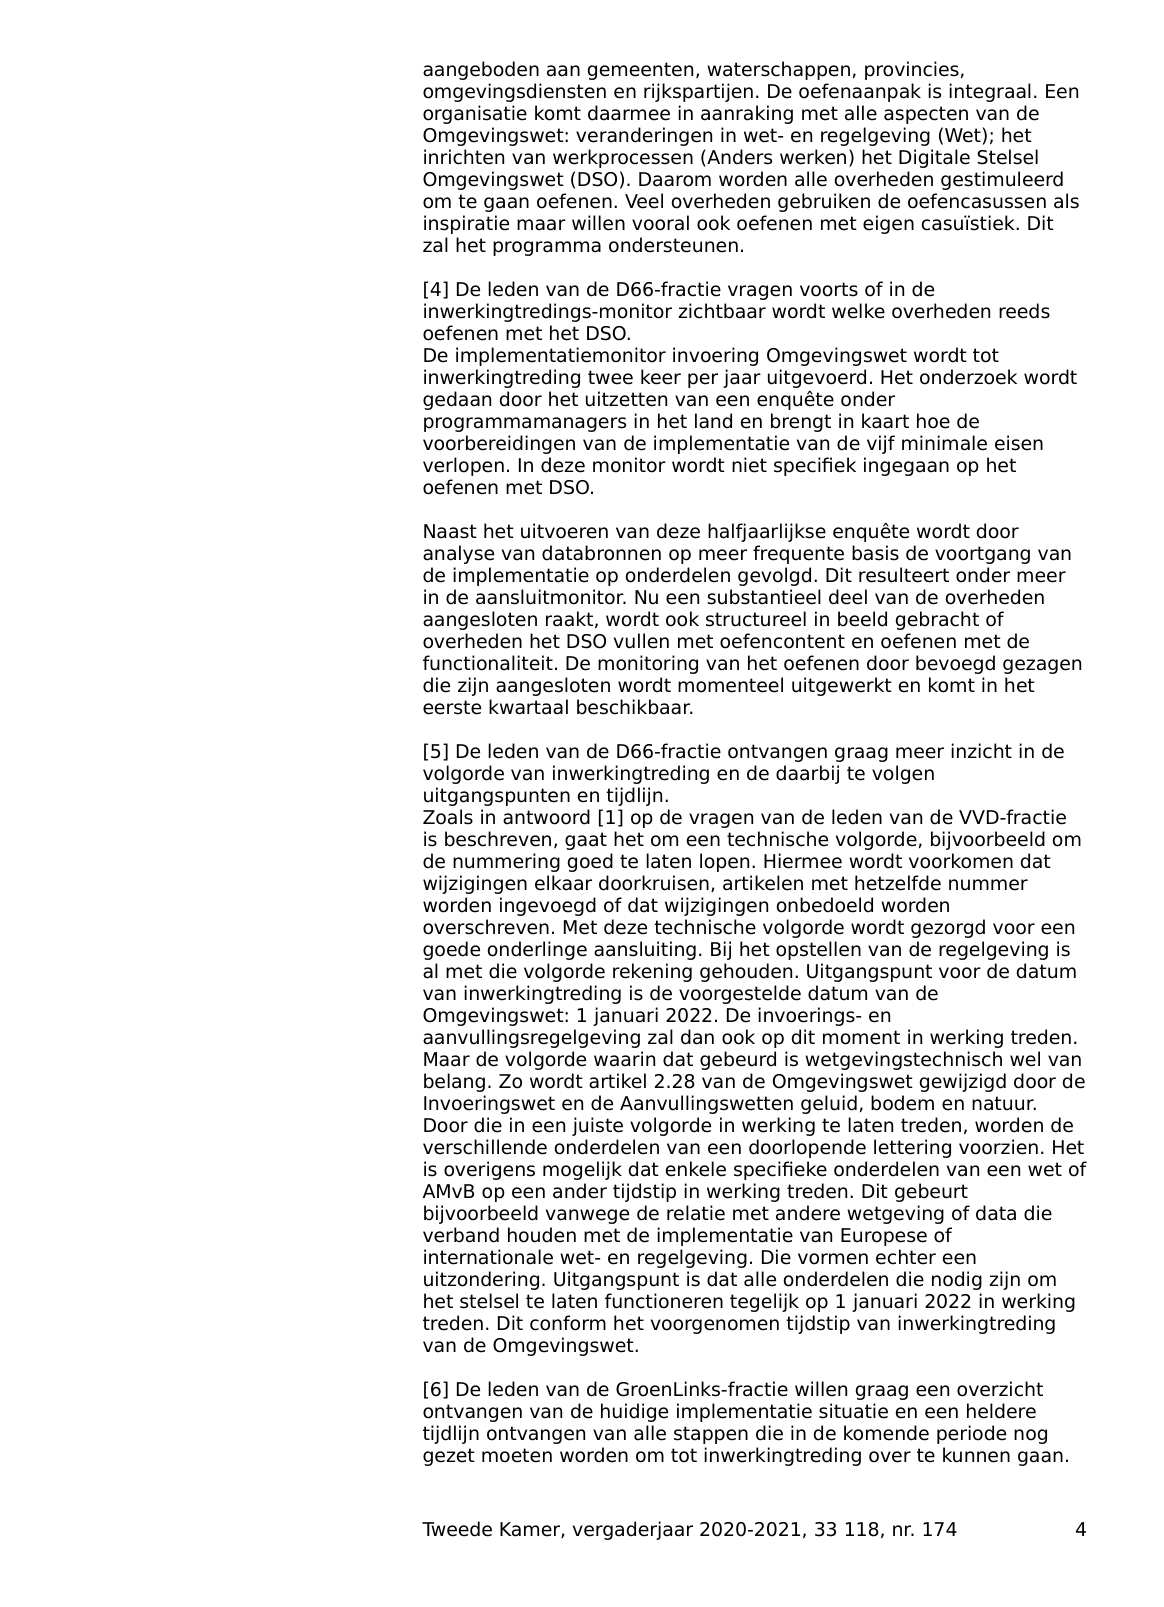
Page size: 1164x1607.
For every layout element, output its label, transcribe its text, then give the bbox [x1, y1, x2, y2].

text [4] De leden van de D66-fractie vragen voorts of in de inwerkingtredings-monitor zichtbaar wordt welke overheden reeds oefenen met het DSO. [422, 279, 1087, 345]
text aangeboden aan gemeenten, waterschappen, provincies, omgevingsdiensten en rijkspartijen. De oefenaanpak is integraal. Een organisatie komt daarmee in aanraking met alle aspecten van de Omgevingswet: veranderingen in wet- en regelgeving (Wet); het inrichten van werkprocessen (Anders werken) het Digitale Stelsel Omgevingswet (DSO). Daarom worden alle overheden gestimuleerd om te gaan oefenen. Veel overheden gebruiken de oefencasussen als inspiratie maar willen vooral ook oefenen met eigen casuïstiek. Dit zal het programma ondersteunen. [422, 59, 1087, 257]
text [6] De leden van de GroenLinks-fractie willen graag een overzicht ontvangen van de huidige implementatie situatie en een heldere tijdlijn ontvangen van alle stappen die in de komende periode nog gezet moeten worden om tot inwerkingtreding over te kunnen gaan. [422, 1379, 1087, 1467]
text Naast het uitvoeren van deze halfjaarlijkse enquête wordt door analyse van databronnen op meer frequente basis de voortgang van de implementatie op onderdelen gevolgd. Dit resulteert onder meer in de aansluitmonitor. Nu een substantieel deel van de overheden aangesloten raakt, wordt ook structureel in beeld gebracht of overheden het DSO vullen met oefencontent en oefenen met de functionaliteit. De monitoring van het oefenen door bevoegd gezagen die zijn aangesloten wordt momenteel uitgewerkt en komt in het eerste kwartaal beschikbaar. [422, 521, 1087, 719]
text De implementatiemonitor invoering Omgevingswet wordt tot inwerkingtreding twee keer per jaar uitgevoerd. Het onderzoek wordt gedaan door het uitzetten van een enquête onder programmamanagers in het land en brengt in kaart hoe de voorbereidingen van de implementatie van de vijf minimale eisen verlopen. In deze monitor wordt niet specifiek ingegaan op het oefenen met DSO. [422, 345, 1087, 499]
text Zoals in antwoord [1] op de vragen van de leden van de VVD-fractie is beschreven, gaat het om een technische volgorde, bijvoorbeeld om de nummering goed te laten lopen. Hiermee wordt voorkomen dat wijzigingen elkaar doorkruisen, artikelen met hetzelfde nummer worden ingevoegd of dat wijzigingen onbedoeld worden overschreven. Met deze technische volgorde wordt gezorgd voor een goede onderlinge aansluiting. Bij het opstellen van de regelgeving is al met die volgorde rekening gehouden. Uitgangspunt voor de datum van inwerkingtreding is de voorgestelde datum van de Omgevingswet: 1 januari 2022. De invoerings- en aanvullingsregelgeving zal dan ook op dit moment in werking treden. Maar de volgorde waarin dat gebeurd is wetgevingstechnisch wel van belang. Zo wordt artikel 2.28 van de Omgevingswet gewijzigd door de Invoeringswet en de Aanvullingswetten geluid, bodem en natuur. Door die in een juiste volgorde in werking te laten treden, worden de verschillende onderdelen van een doorlopende lettering voorzien. Het is overigens mogelijk dat enkele specifieke onderdelen van een wet of AMvB op een ander tijdstip in werking treden. Dit gebeurt bijvoorbeeld vanwege de relatie met andere wetgeving of data die verband houden met de implementatie van Europese of internationale wet- en regelgeving. Die vormen echter een uitzondering. Uitgangspunt is dat alle onderdelen die nodig zijn om het stelsel te laten functioneren tegelijk op 1 januari 2022 in werking treden. Dit conform het voorgenomen tijdstip van inwerkingtreding van de Omgevingswet. [422, 807, 1087, 1356]
text [5] De leden van de D66-fractie ontvangen graag meer inzicht in de volgorde van inwerkingtreding en de daarbij te volgen uitgangspunten en tijdlijn. [422, 741, 1087, 807]
